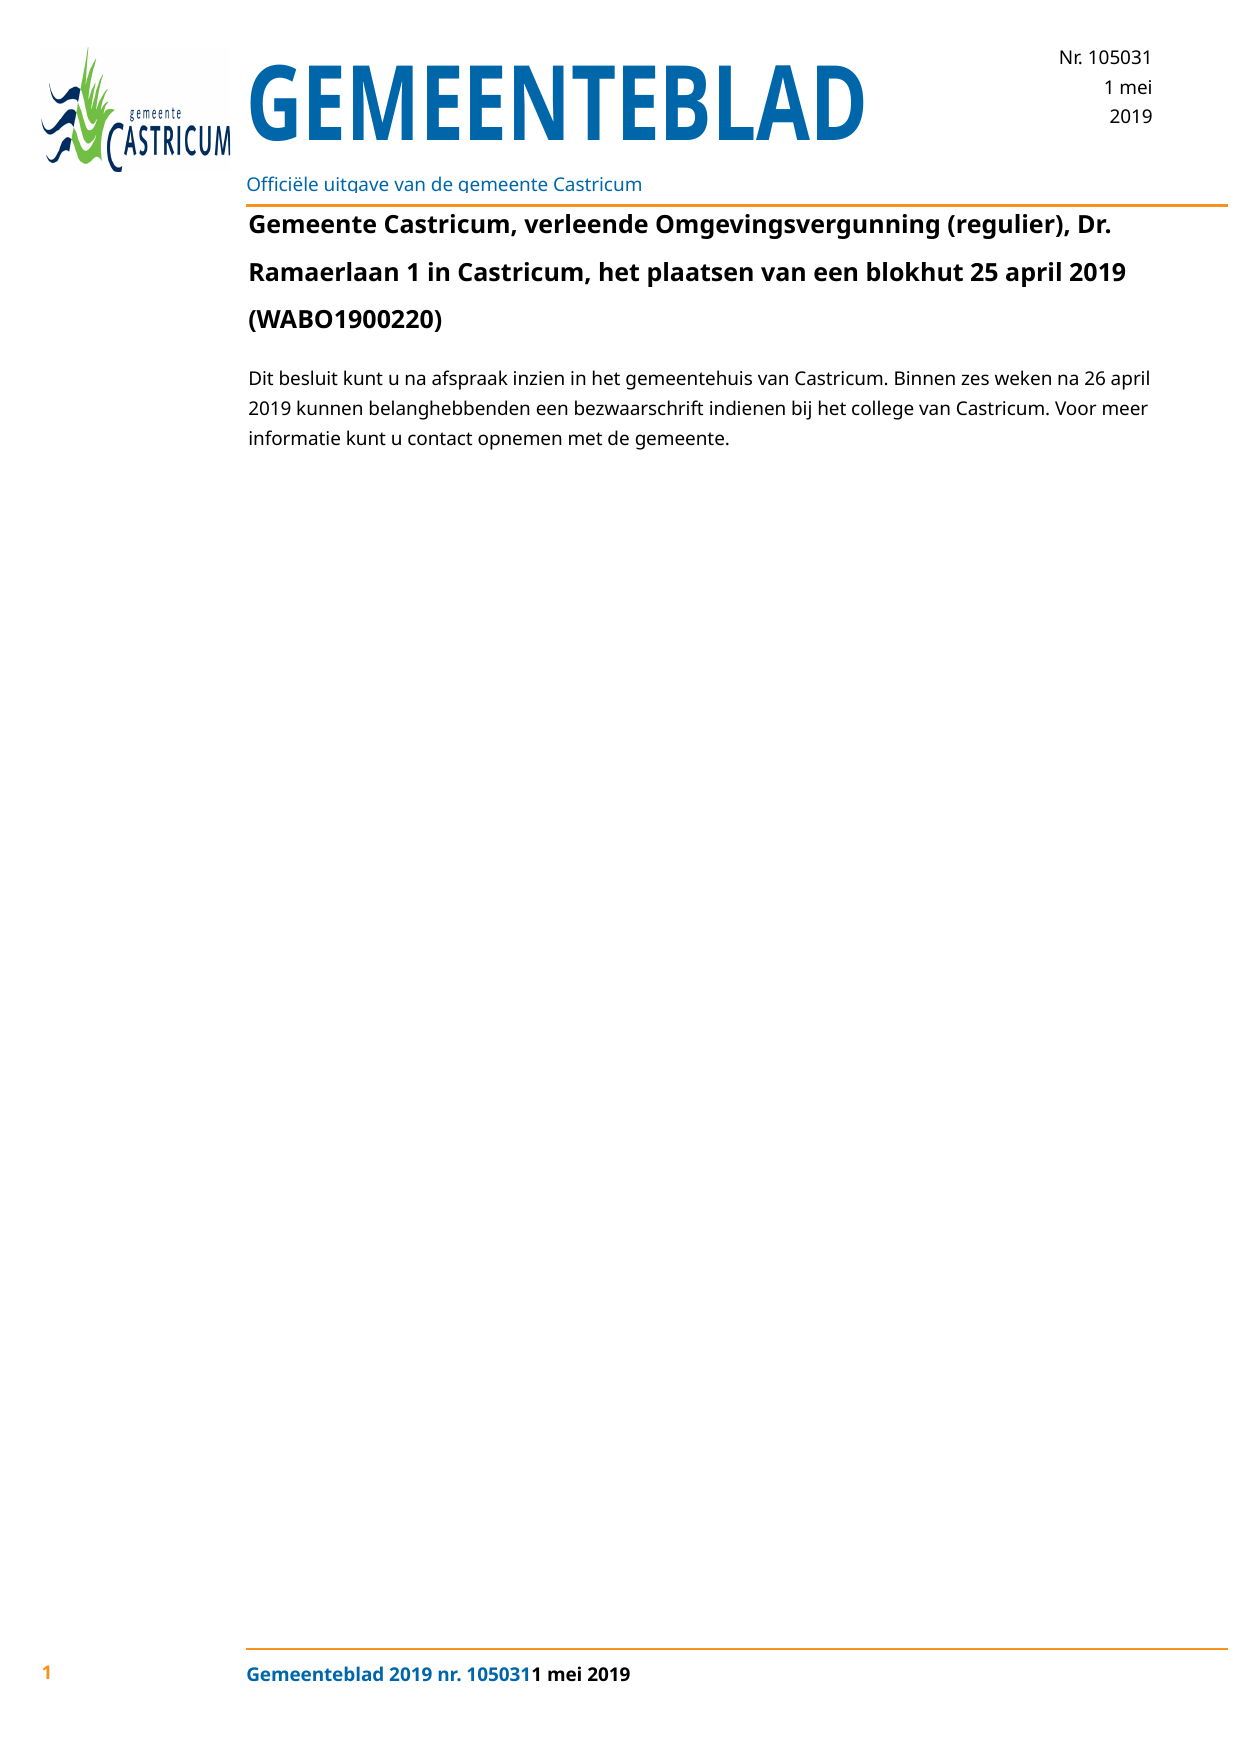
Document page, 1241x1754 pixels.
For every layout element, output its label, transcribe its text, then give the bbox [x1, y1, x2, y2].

text Dit besluit kunt u na afspraak inzien in het gemeentehuis van Castricum. Binnen zes weken na 26 april 2019 kunnen belanghebbenden een bezwaarschrift indienen bij het college van Castricum. Voor meer informatie kunt u contact opnemen met de gemeente. [248, 366, 1152, 450]
picture [41, 47, 231, 172]
text Gemeente Castricum, verleende Omgevingsvergunning (regulier), Dr. Ramaerlaan 1 in Castricum, het plaatsen van een blokhut 25 april 2019 (WABO1900220) [248, 207, 1152, 336]
